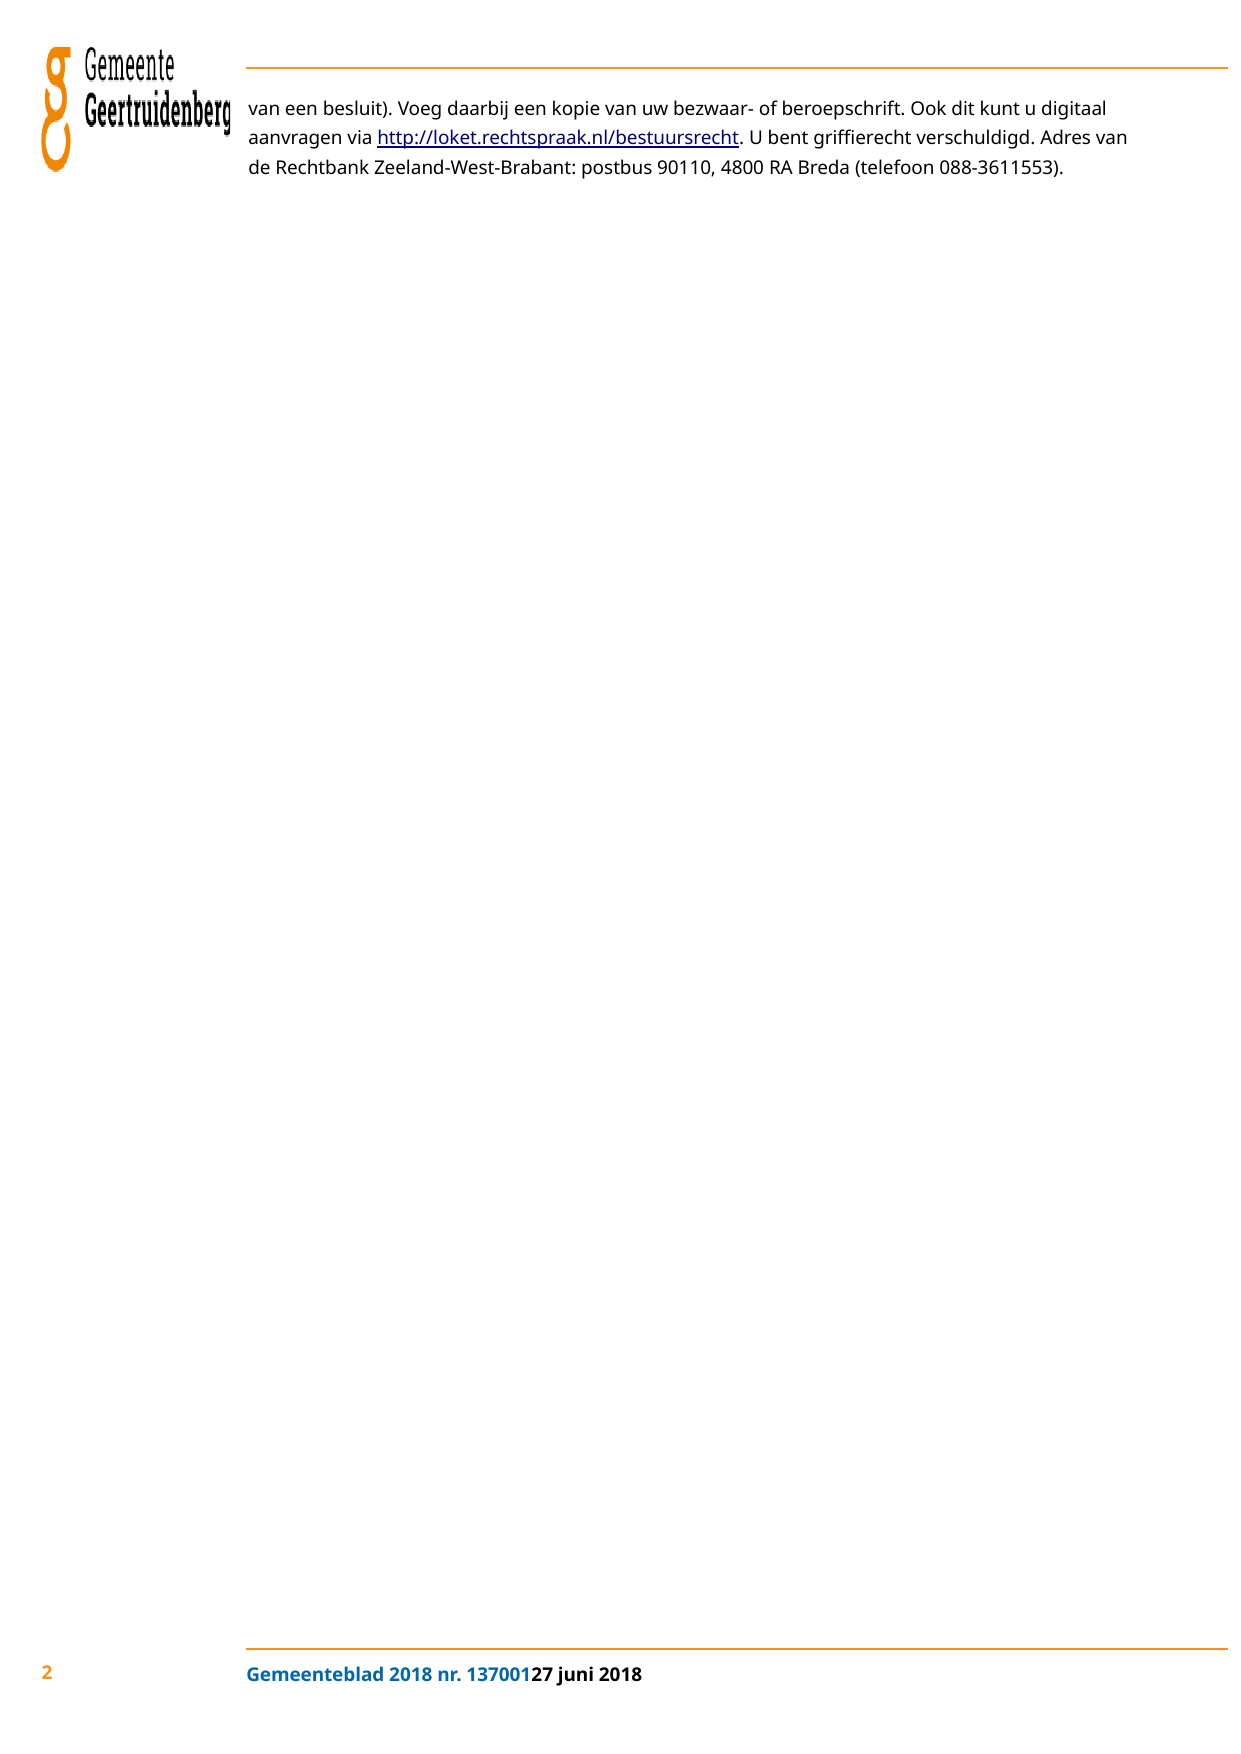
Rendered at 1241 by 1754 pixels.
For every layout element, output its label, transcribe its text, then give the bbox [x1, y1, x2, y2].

picture [41, 47, 231, 172]
text van een besluit). Voeg daarbij een kopie van uw bezwaar- of beroepschrift. Ook dit kunt u digitaal aanvragen via http://loket.rechtspraak.nl/bestuursrecht. U bent griffierecht verschuldigd. Adres van de Rechtbank Zeeland-West-Brabant: postbus 90110, 4800 RA Breda (telefoon 088-3611553). [248, 95, 1152, 180]
